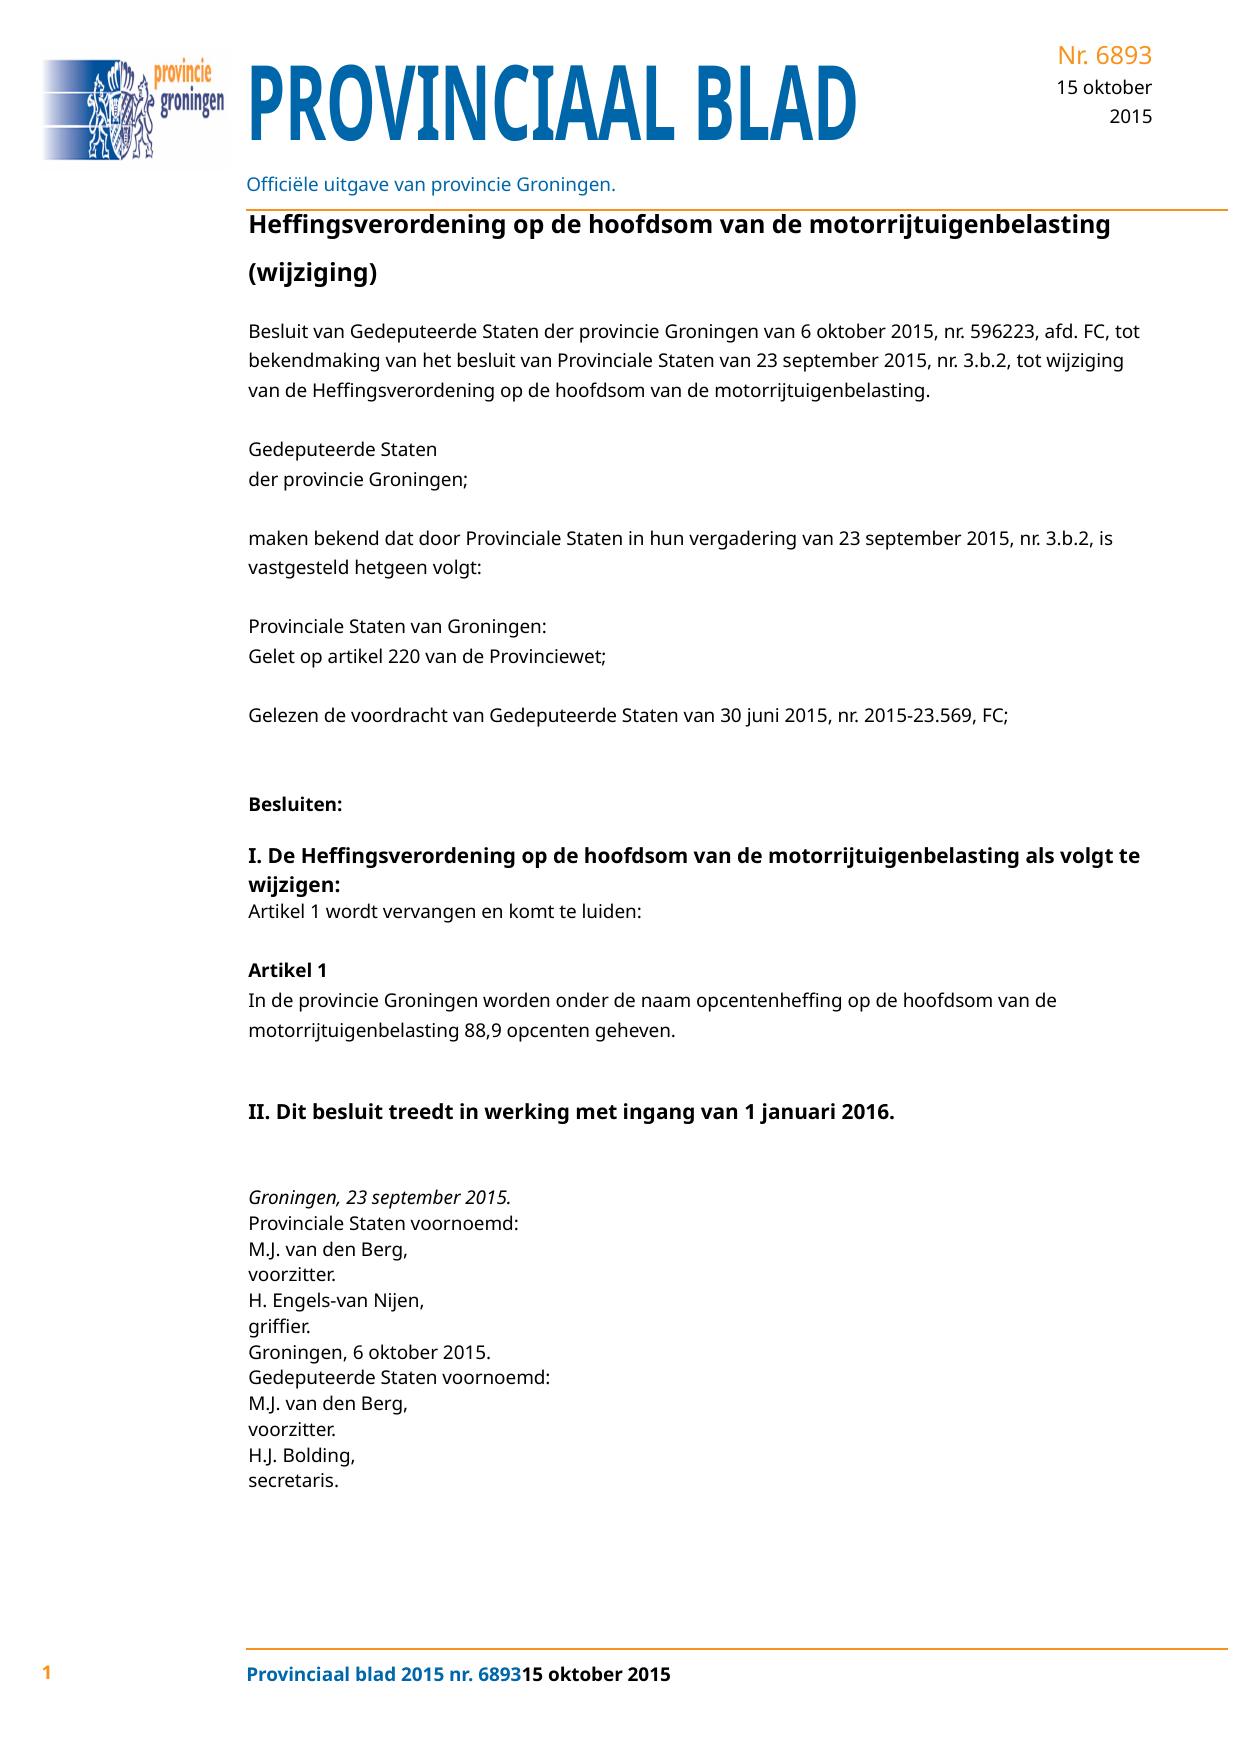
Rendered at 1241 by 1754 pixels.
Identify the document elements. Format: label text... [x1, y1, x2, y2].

text voorzitter. [248, 1262, 1152, 1287]
text Besluiten: [248, 791, 1152, 817]
text Groningen, 23 september 2015. [248, 1184, 1152, 1210]
text griffier. [248, 1313, 1152, 1339]
text maken bekend dat door Provinciale Staten in hun vergadering van 23 september 2015, nr. 3.b.2, is vastgesteld hetgeen volgt: [248, 525, 1152, 580]
text Gedeputeerde Staten [248, 436, 1152, 462]
text Groningen, 6 oktober 2015. [248, 1339, 1152, 1364]
text Gelet op artikel 220 van de Provinciewet; [248, 643, 1152, 669]
text Besluit van Gedeputeerde Staten der provincie Groningen van 6 oktober 2015, nr. 596223, afd. FC, tot bekendmaking van het besluit van Provinciale Staten van 23 september 2015, nr. 3.b.2, tot wijziging van de Heffingsverordening op de hoofdsom van de motorrijtuigenbelasting. [248, 318, 1152, 403]
text M.J. van den Berg, [248, 1390, 1152, 1416]
text M.J. van den Berg, [248, 1236, 1152, 1262]
text Heffingsverordening op de hoofdsom van de motorrijtuigenbelasting (wijziging) [248, 211, 1152, 288]
text I. De Heffingsverordening op de hoofdsom van de motorrijtuigenbelasting als volgt te wijzigen: [248, 842, 1152, 898]
text voorzitter. [248, 1416, 1152, 1442]
text Provinciale Staten van Groningen: [248, 614, 1152, 639]
text H.J. Bolding, [248, 1442, 1152, 1467]
text Provinciale Staten voornoemd: [248, 1210, 1152, 1236]
text II. Dit besluit treedt in werking met ingang van 1 januari 2016. [248, 1097, 1152, 1125]
text Artikel 1 [248, 958, 1152, 983]
text In de provincie Groningen worden onder de naam opcentenheffing op de hoofdsom van de motorrijtuigenbelasting 88,9 opcenten geheven. [248, 987, 1152, 1043]
text H. Engels-van Nijen, [248, 1287, 1152, 1313]
text Artikel 1 wordt vervangen en komt te luiden: [248, 898, 1152, 924]
text Gelezen de voordracht van Gedeputeerde Staten van 30 juni 2015, nr. 2015-23.569, FC; [248, 702, 1152, 728]
text der provincie Groningen; [248, 466, 1152, 492]
text secretaris. [248, 1467, 1152, 1493]
text Gedeputeerde Staten voornoemd: [248, 1364, 1152, 1390]
picture [41, 47, 231, 172]
